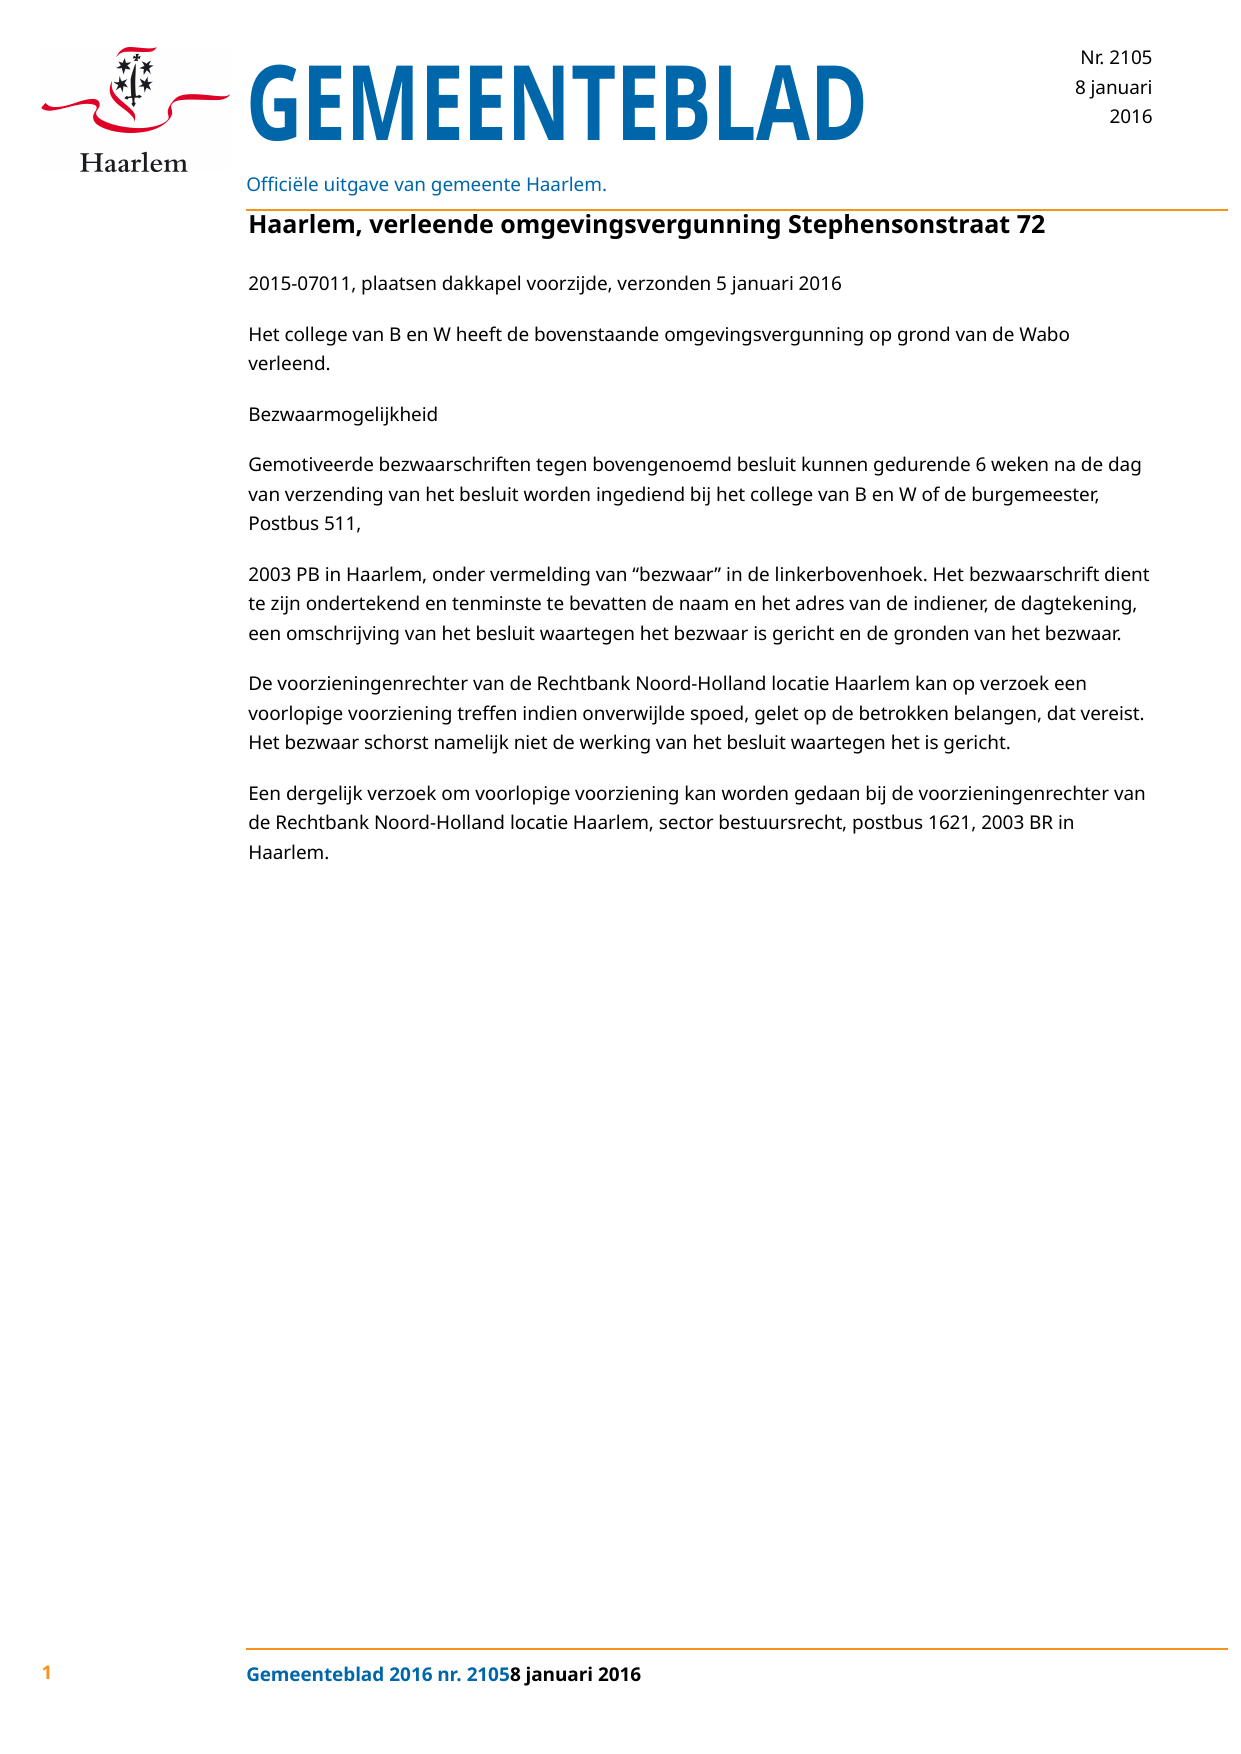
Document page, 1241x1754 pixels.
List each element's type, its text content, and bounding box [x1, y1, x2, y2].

text De voorzieningenrechter van de Rechtbank Noord-Holland locatie Haarlem kan op verzoek een voorlopige voorziening treffen indien onverwijlde spoed, gelet op de betrokken belangen, dat vereist. Het bezwaar schorst namelijk niet de werking van het besluit waartegen het is gericht. [248, 670, 1152, 755]
text Haarlem, verleende omgevingsvergunning Stephensonstraat 72 [248, 211, 1152, 241]
text Een dergelijk verzoek om voorlopige voorziening kan worden gedaan bij de voorzieningenrechter van de Rechtbank Noord-Holland locatie Haarlem, sector bestuursrecht, postbus 1621, 2003 BR in Haarlem. [248, 780, 1152, 865]
text 2003 PB in Haarlem, onder vermelding van “bezwaar” in de linkerbovenhoek. Het bezwaarschrift dient te zijn ondertekend en tenminste te bevatten de naam en het adres van de indiener, de dagtekening, een omschrijving van het besluit waartegen het bezwaar is gericht en de gronden van het bezwaar. [248, 561, 1152, 646]
text 2015-07011, plaatsen dakkapel voorzijde, verzonden 5 januari 2016 [248, 270, 1152, 296]
picture [41, 47, 231, 172]
text Bezwaarmogelijkheid [248, 401, 1152, 426]
text Gemotiveerde bezwaarschriften tegen bovengenoemd besluit kunnen gedurende 6 weken na de dag van verzending van het besluit worden ingediend bij het college van B en W of de burgemeester, Postbus 511, [248, 451, 1152, 536]
text Het college van B en W heeft de bovenstaande omgevingsvergunning op grond van de Wabo verleend. [248, 321, 1152, 376]
